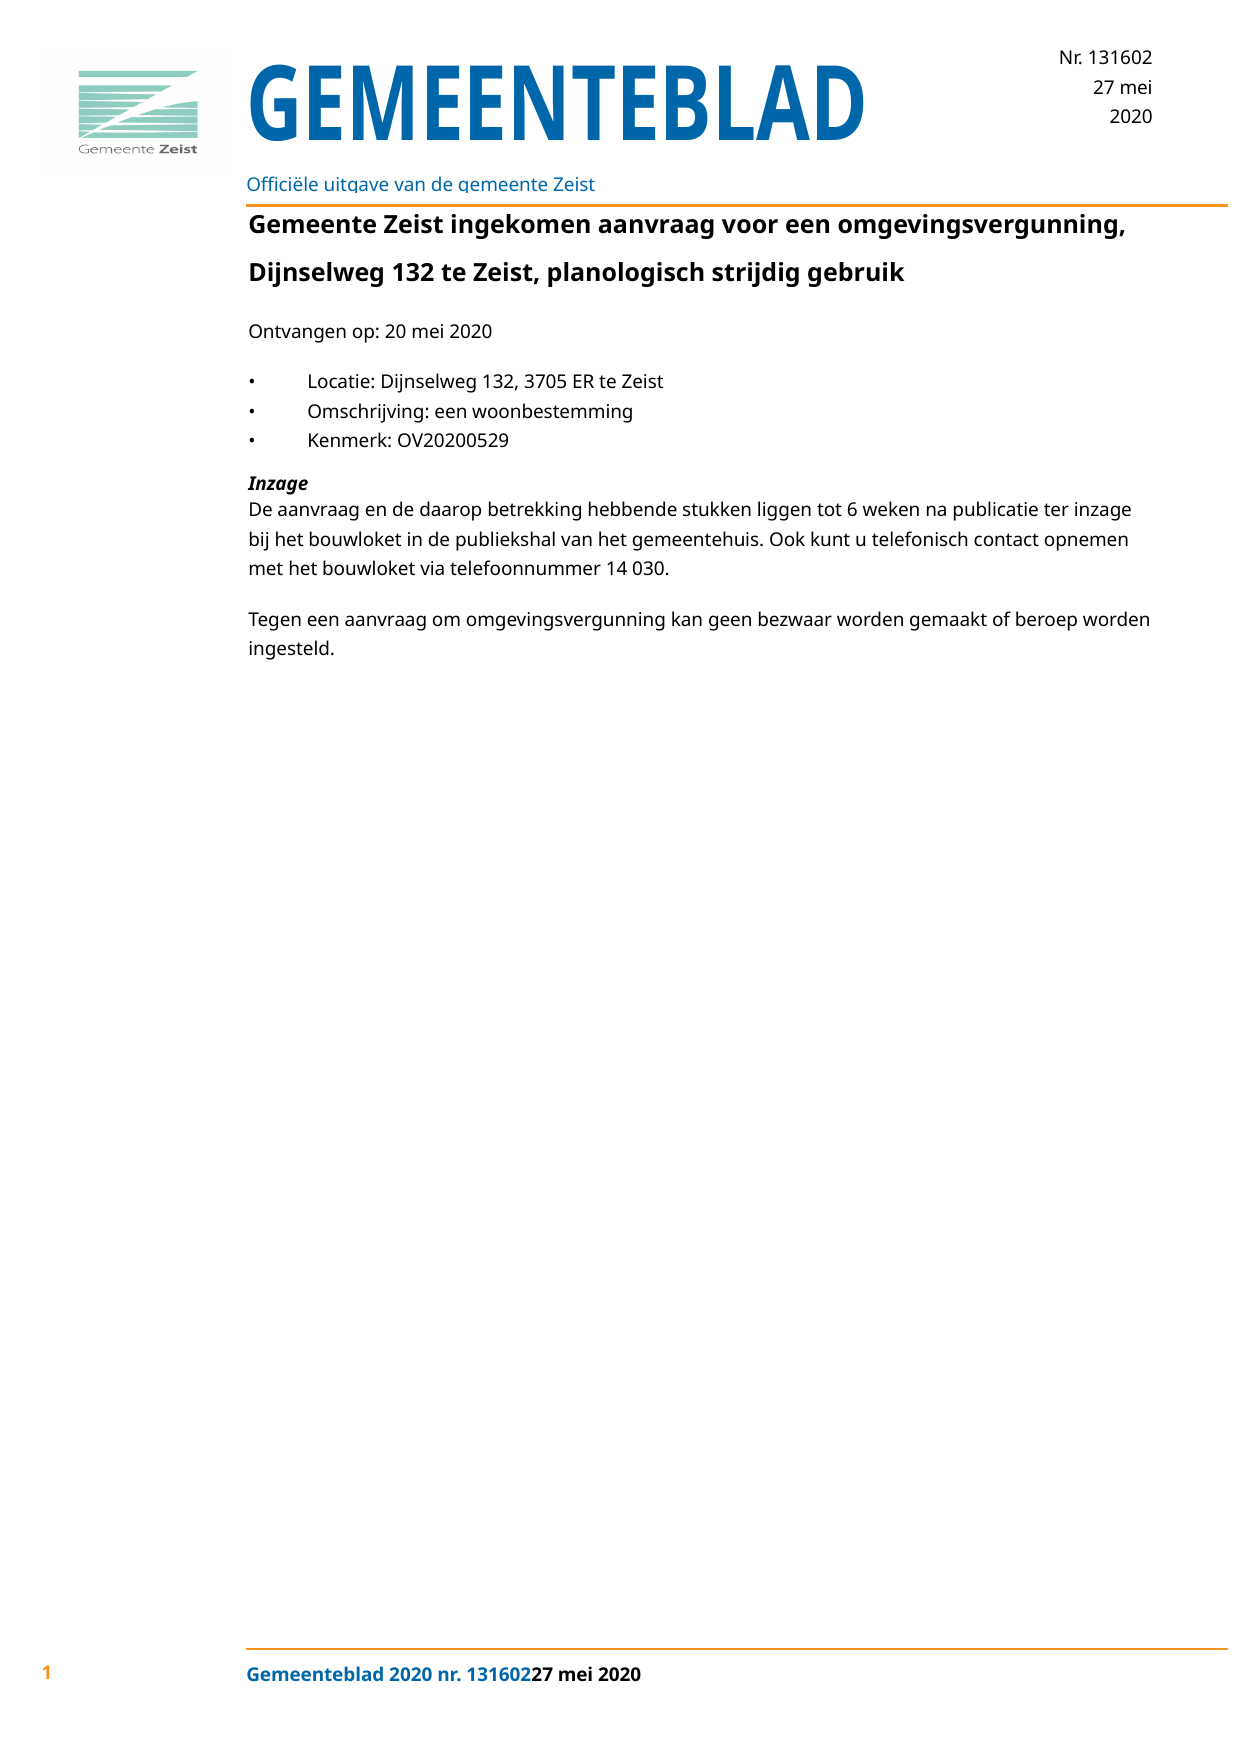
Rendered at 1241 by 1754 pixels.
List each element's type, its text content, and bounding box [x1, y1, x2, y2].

list Locatie: Dijnselweg 132, 3705 ER te Zeist [248, 368, 1152, 394]
text Ontvangen op: 20 mei 2020 [248, 318, 1152, 344]
list Kenmerk: OV20200529 [248, 427, 1152, 453]
picture [41, 47, 231, 172]
text Gemeente Zeist ingekomen aanvraag voor een omgevingsvergunning, Dijnselweg 132 te Zeist, planologisch strijdig gebruik [248, 207, 1152, 288]
text Inzage [248, 471, 1152, 496]
list Omschrijving: een woonbestemming [248, 398, 1152, 424]
text Tegen een aanvraag om omgevingsvergunning kan geen bezwaar worden gemaakt of beroep worden ingesteld. [248, 606, 1152, 661]
text De aanvraag en de daarop betrekking hebbende stukken liggen tot 6 weken na publicatie ter inzage bij het bouwloket in de publiekshal van het gemeentehuis. Ook kunt u telefonisch contact opnemen met het bouwloket via telefoonnummer 14 030. [248, 496, 1152, 581]
